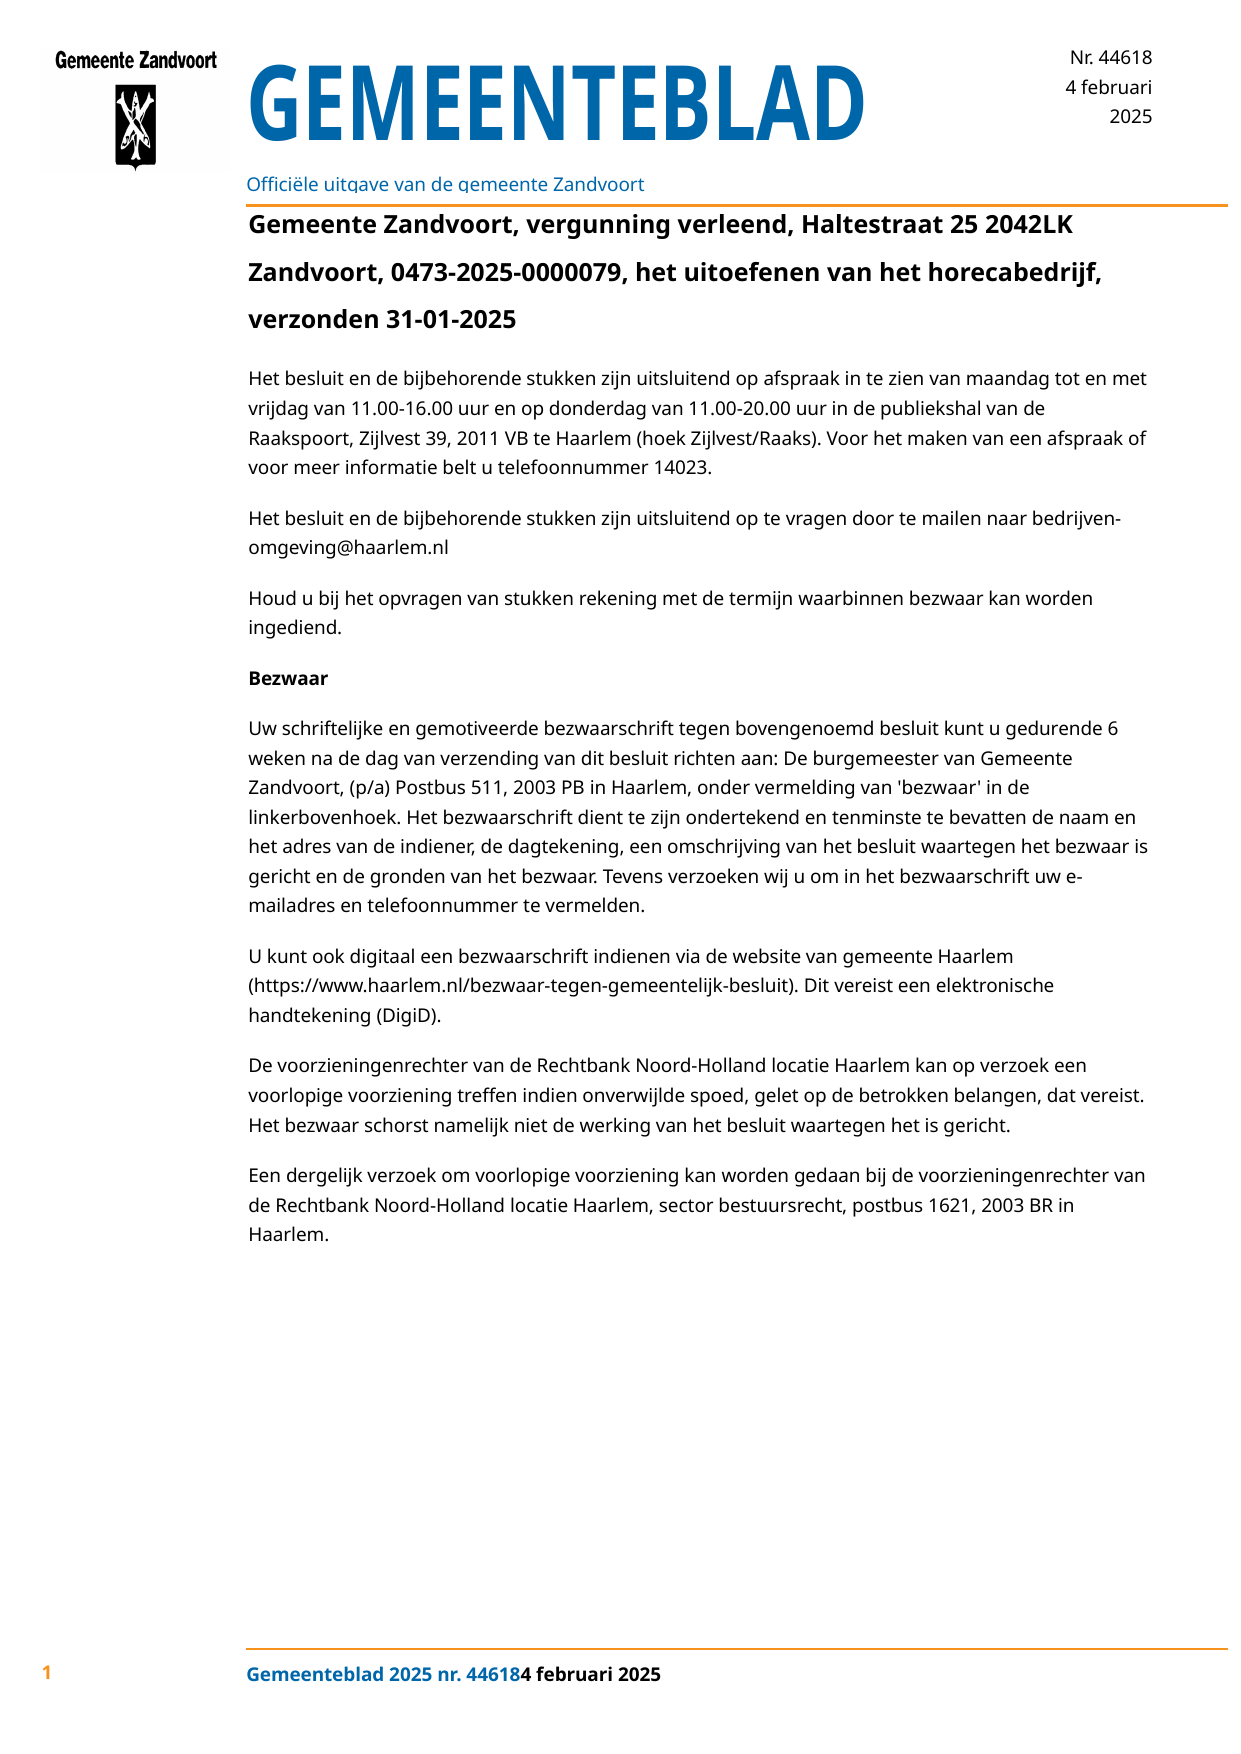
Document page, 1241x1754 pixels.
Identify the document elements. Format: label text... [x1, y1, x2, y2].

text Een dergelijk verzoek om voorlopige voorziening kan worden gedaan bij de voorzieningenrechter van de Rechtbank Noord-Holland locatie Haarlem, sector bestuursrecht, postbus 1621, 2003 BR in Haarlem. [248, 1162, 1152, 1247]
text Het besluit en de bijbehorende stukken zijn uitsluitend op afspraak in te zien van maandag tot en met vrijdag van 11.00-16.00 uur en op donderdag van 11.00-20.00 uur in de publiekshal van de Raakspoort, Zijlvest 39, 2011 VB te Haarlem (hoek Zijlvest/Raaks). Voor het maken van een afspraak of voor meer informatie belt u telefoonnummer 14023. [248, 366, 1152, 480]
text De voorzieningenrechter van de Rechtbank Noord-Holland locatie Haarlem kan op verzoek een voorlopige voorziening treffen indien onverwijlde spoed, gelet op de betrokken belangen, dat vereist. Het bezwaar schorst namelijk niet de werking van het besluit waartegen het is gericht. [248, 1053, 1152, 1137]
text Het besluit en de bijbehorende stukken zijn uitsluitend op te vragen door te mailen naar bedrijven-omgeving@haarlem.nl [248, 505, 1152, 560]
text Bezwaar [248, 665, 1152, 690]
text Houd u bij het opvragen van stukken rekening met de termijn waarbinnen bezwaar kan worden ingediend. [248, 585, 1152, 640]
text Gemeente Zandvoort, vergunning verleend, Haltestraat 25 2042LK Zandvoort, 0473-2025-0000079, het uitoefenen van het horecabedrijf, verzonden 31-01-2025 [248, 207, 1152, 336]
text U kunt ook digitaal een bezwaarschrift indienen via de website van gemeente Haarlem (https://www.haarlem.nl/bezwaar-tegen-gemeentelijk-besluit). Dit vereist een elektronische handtekening (DigiD). [248, 943, 1152, 1028]
picture [41, 47, 231, 172]
text Uw schriftelijke en gemotiveerde bezwaarschrift tegen bovengenoemd besluit kunt u gedurende 6 weken na de dag van verzending van dit besluit richten aan: De burgemeester van Gemeente Zandvoort, (p/a) Postbus 511, 2003 PB in Haarlem, onder vermelding van 'bezwaar' in de linkerbovenhoek. Het bezwaarschrift dient te zijn ondertekend en tenminste te bevatten de naam en het adres van de indiener, de dagtekening, een omschrijving van het besluit waartegen het bezwaar is gericht en de gronden van het bezwaar. Tevens verzoeken wij u om in het bezwaarschrift uw e-mailadres en telefoonnummer te vermelden. [248, 715, 1152, 918]
